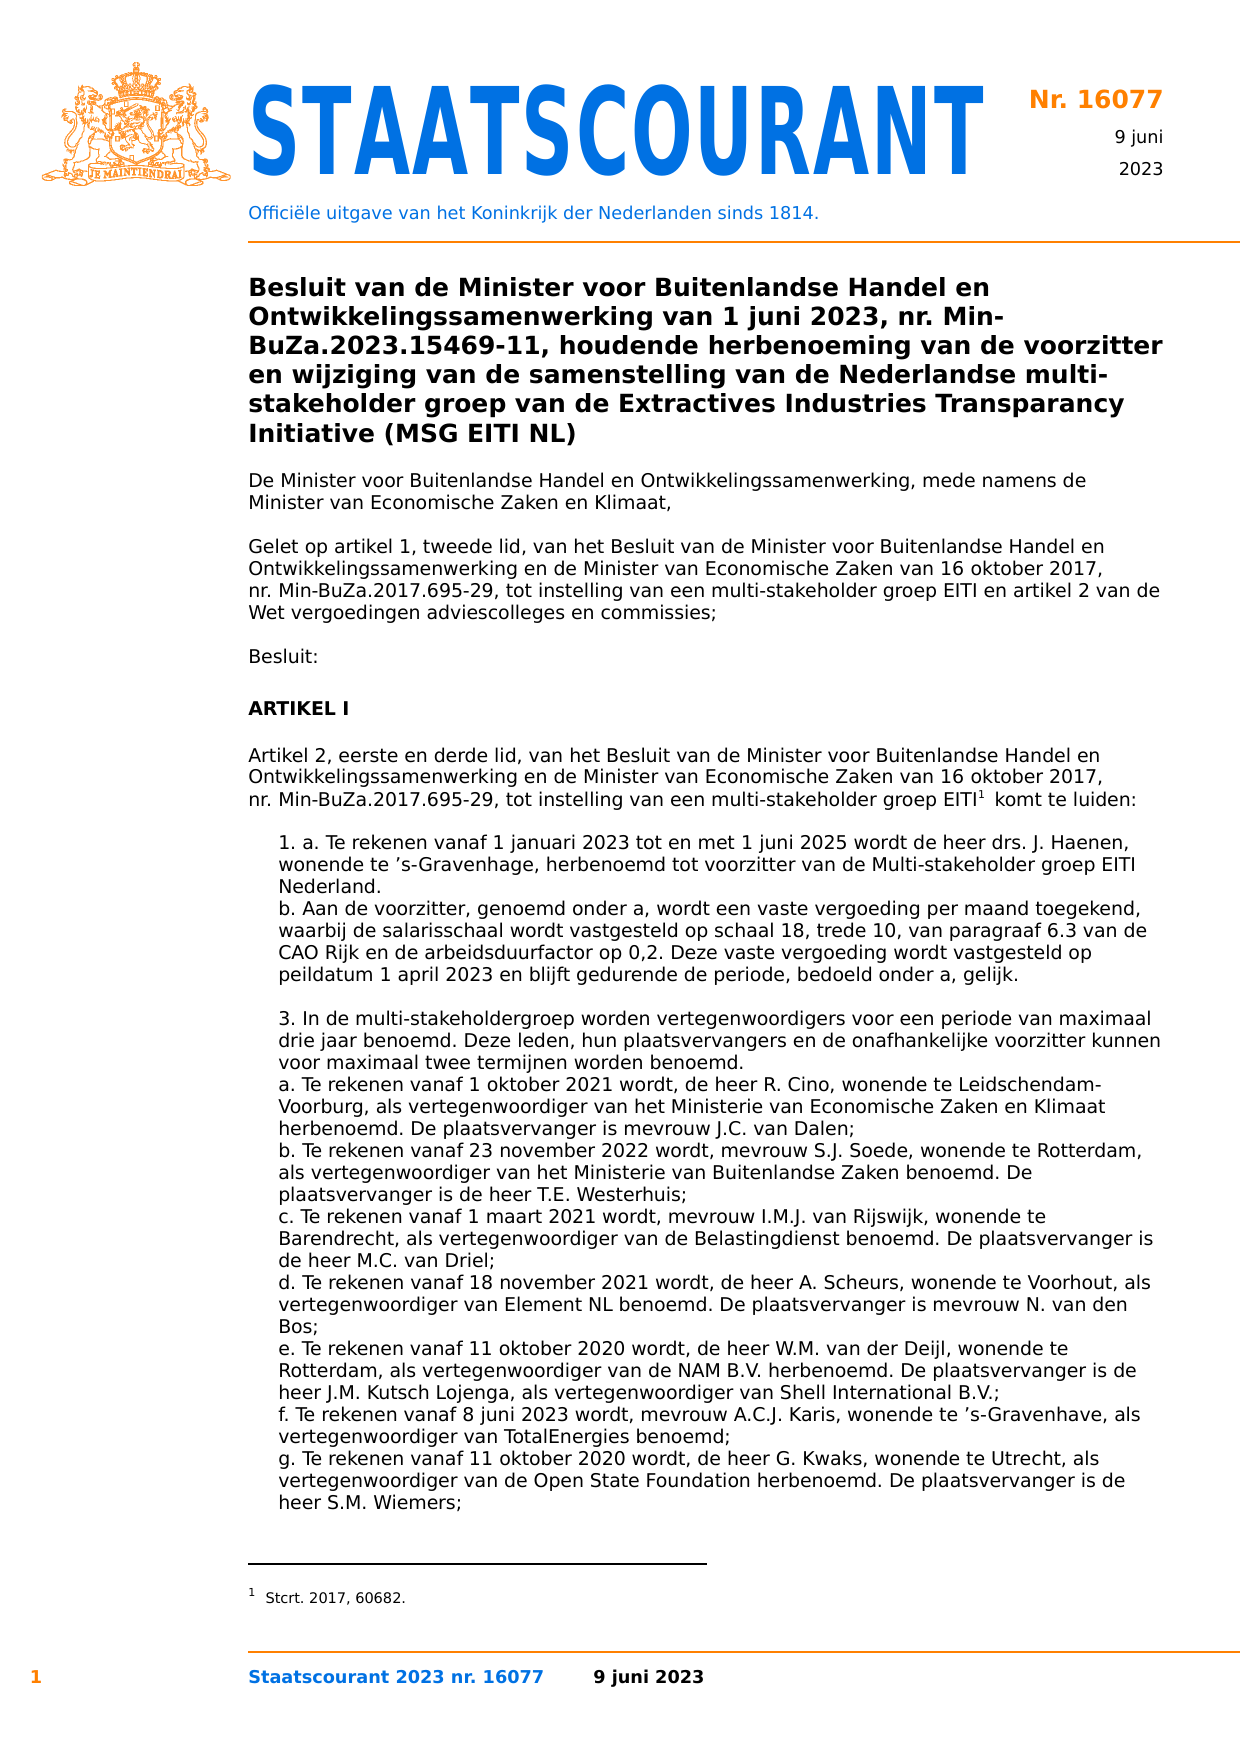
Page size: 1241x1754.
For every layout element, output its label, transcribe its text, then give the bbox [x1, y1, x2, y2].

text e. Te rekenen vanaf 11 oktober 2020 wordt, de heer W.M. van der Deijl, wonende te Rotterdam, als vertegenwoordiger van de NAM B.V. herbenoemd. De plaatsvervanger is de heer J.M. Kutsch Lojenga, als vertegenwoordiger van Shell International B.V.; [278, 1338, 1163, 1404]
subtitle ARTIKEL I [248, 697, 1163, 719]
text a. Te rekenen vanaf 1 oktober 2021 wordt, de heer R. Cino, wonende te Leidschendam-Voorburg, als vertegenwoordiger van het Ministerie van Economische Zaken en Klimaat herbenoemd. De plaatsvervanger is mevrouw J.C. van Dalen; [278, 1074, 1163, 1140]
text b. Aan de voorzitter, genoemd onder a, wordt een vaste vergoeding per maand toegekend, waarbij de salarisschaal wordt vastgesteld op schaal 18, trede 10, van paragraaf 6.3 van de CAO Rijk en de arbeidsduurfactor op 0,2. Deze vaste vergoeding wordt vastgesteld op peildatum 1 april 2023 en blijft gedurende de periode, bedoeld onder a, gelijk. [278, 898, 1163, 986]
text Artikel 2, eerste en derde lid, van het Besluit van de Minister voor Buitenlandse Handel en Ontwikkelingssamenwerking en de Minister van Economische Zaken van 16 oktober 2017, nr. Min-BuZa.2017.695-29, tot instelling van een multi-stakeholder groep EITI komt te luiden: [248, 744, 1163, 810]
text c. Te rekenen vanaf 1 maart 2021 wordt, mevrouw I.M.J. van Rijswijk, wonende te Barendrecht, als vertegenwoordiger van de Belastingdienst benoemd. De plaatsvervanger is de heer M.C. van Driel; [278, 1206, 1163, 1272]
text 3. In de multi-stakeholdergroep worden vertegenwoordigers voor een periode van maximaal drie jaar benoemd. Deze leden, hun plaatsvervangers en de onafhankelijke voorzitter kunnen voor maximaal twee termijnen worden benoemd. [278, 1008, 1163, 1074]
table_cell 9 juni [998, 121, 1240, 153]
text g. Te rekenen vanaf 11 oktober 2020 wordt, de heer G. Kwaks, wonende te Utrecht, als vertegenwoordiger van de Open State Foundation herbenoemd. De plaatsvervanger is de heer S.M. Wiemers; [278, 1448, 1163, 1513]
table_cell Officiële uitgave van het Koninkrijk der Nederlanden sinds 1814. [248, 203, 1240, 241]
table_header [25, 62, 248, 241]
text d. Te rekenen vanaf 18 november 2021 wordt, de heer A. Scheurs, wonende te Voorhout, als vertegenwoordiger van Element NL benoemd. De plaatsvervanger is mevrouw N. van den Bos; [278, 1272, 1163, 1338]
picture [41, 62, 231, 186]
text b. Te rekenen vanaf 23 november 2022 wordt, mevrouw S.J. Soede, wonende te Rotterdam, als vertegenwoordiger van het Ministerie van Buitenlandse Zaken benoemd. De plaatsvervanger is de heer T.E. Westerhuis; [278, 1140, 1163, 1206]
text De Minister voor Buitenlandse Handel en Ontwikkelingssamenwerking, mede namens de Minister van Economische Zaken en Klimaat, [248, 470, 1163, 514]
subtitle Besluit van de Minister voor Buitenlandse Handel en Ontwikkelingssamenwerking van 1 juni 2023, nr. Min-BuZa.2023.15469-11, houdende herbenoeming van de voorzitter en wijziging van de samenstelling van de Nederlandse multi-stakeholder groep van de Extractives Industries Transparancy Initiative (MSG EITI NL) [248, 273, 1163, 448]
text 1. a. Te rekenen vanaf 1 januari 2023 tot en met 1 juni 2025 wordt de heer drs. J. Haenen, wonende te ’s-Gravenhage, herbenoemd tot voorzitter van de Multi-stakeholder groep EITI Nederland. [278, 832, 1163, 898]
text Stcrt. 2017, 60682. [248, 1586, 1163, 1608]
table_header Nr. 16077 [998, 62, 1240, 121]
text Gelet op artikel 1, tweede lid, van het Besluit van de Minister voor Buitenlandse Handel en Ontwikkelingssamenwerking en de Minister van Economische Zaken van 16 oktober 2017, nr. Min-BuZa.2017.695-29, tot instelling van een multi-stakeholder groep EITI en artikel 2 van de Wet vergoedingen adviescolleges en commissies; [248, 536, 1163, 624]
table_cell 2023 [998, 153, 1240, 203]
table_header STAATSCOURANT [248, 62, 998, 203]
text f. Te rekenen vanaf 8 juni 2023 wordt, mevrouw A.C.J. Karis, wonende te ’s-Gravenhave, als vertegenwoordiger van TotalEnergies benoemd; [278, 1404, 1163, 1448]
text Besluit: [248, 646, 1163, 667]
